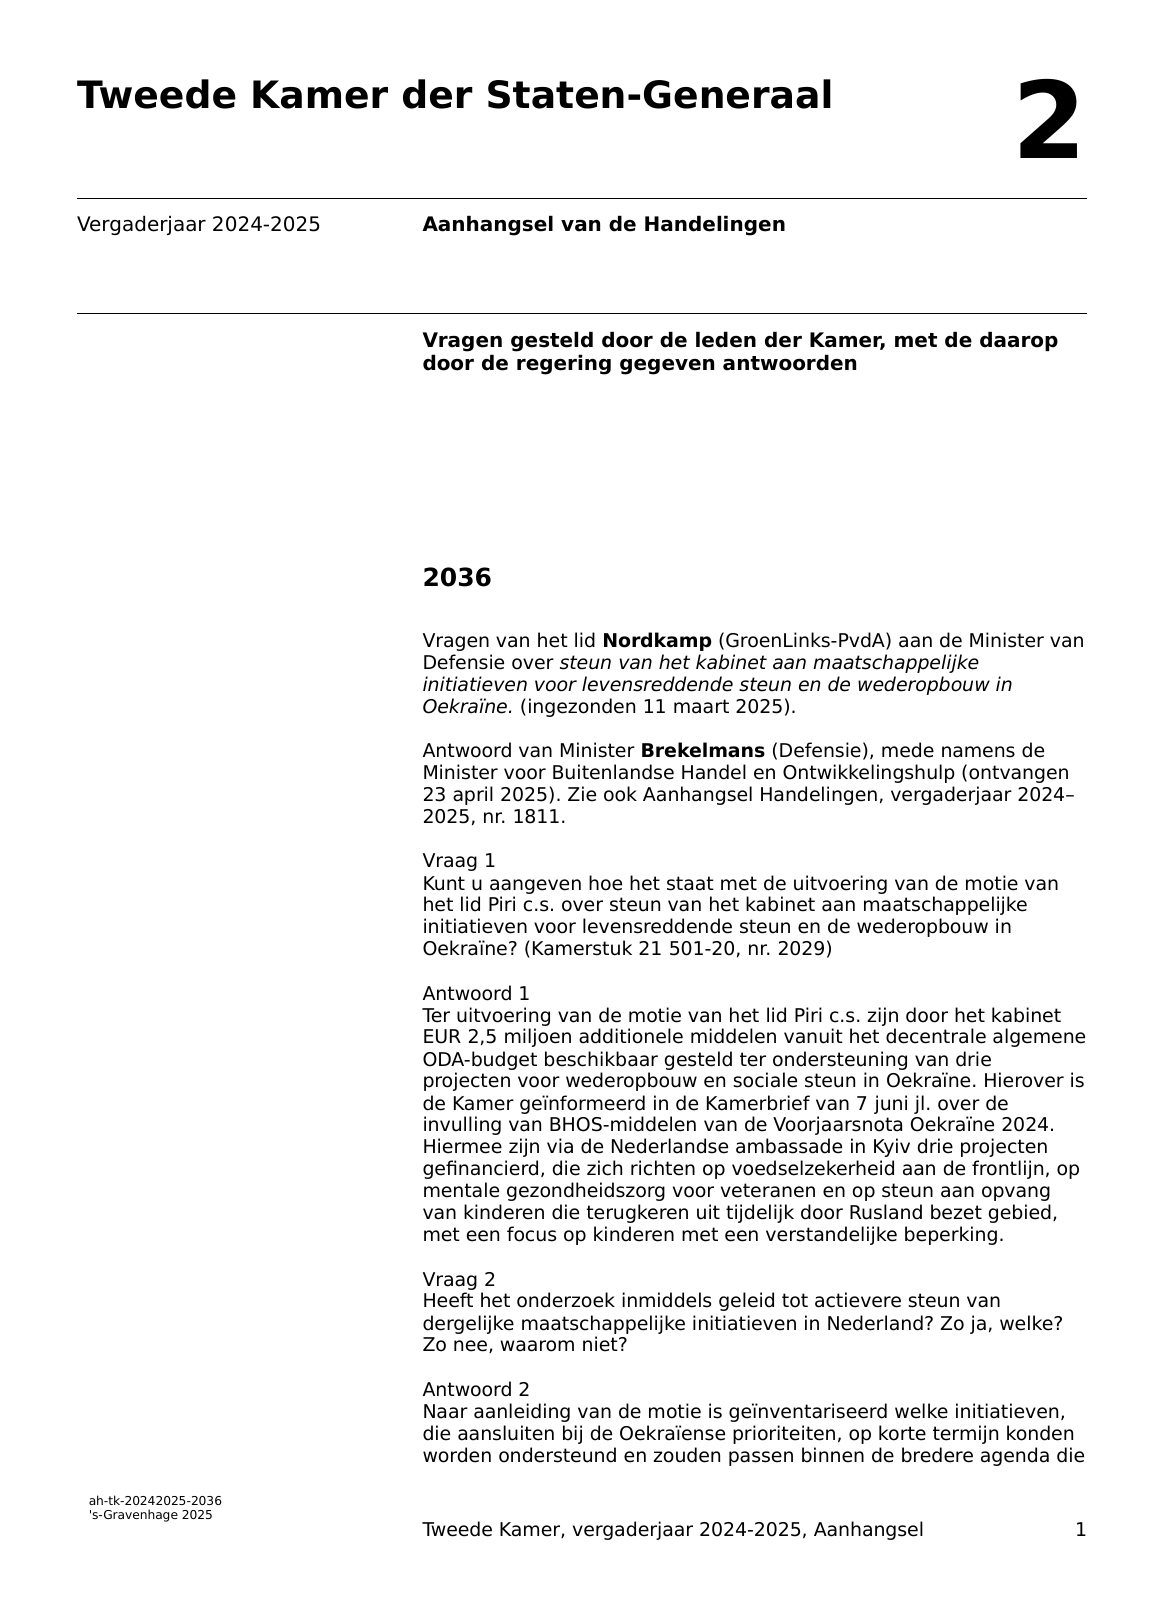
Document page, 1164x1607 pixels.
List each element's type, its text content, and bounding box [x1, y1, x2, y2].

text 's-Gravenhage 2025 [88, 1508, 323, 1522]
table_cell Aanhangsel van de Handelingen [422, 199, 1087, 313]
text Vraag 1 [422, 850, 1087, 872]
table_cell Vragen gesteld door de leden der Kamer, met de daarop door de regering gegeven antwoorden [422, 314, 1087, 375]
text Antwoord 2 [422, 1378, 1087, 1401]
text Antwoord van Minister Brekelmans (Defensie), mede namens de Minister voor Buitenlandse Handel en Ontwikkelingshulp (ontvangen 23 april 2025). Zie ook Aanhangsel Handelingen, vergaderjaar 2024–2025, nr. 1811. [422, 740, 1087, 828]
text ah-tk-20242025-2036 [88, 1494, 323, 1508]
text Kunt u aangeven hoe het staat met de uitvoering van de motie van het lid Piri c.s. over steun van het kabinet aan maatschappelijke initiatieven voor levensreddende steun en de wederopbouw in Oekraïne? (Kamerstuk 21 501-20, nr. 2029) [422, 872, 1087, 960]
text Naar aanleiding van de motie is geïnventariseerd welke initiatieven, die aansluiten bij de Oekraïense prioriteiten, op korte termijn konden worden ondersteund en zouden passen binnen de bredere agenda die [422, 1401, 1087, 1466]
table_header Tweede Kamer der Staten-Generaal [77, 59, 886, 198]
text 2036 [422, 563, 1087, 592]
text Vragen van het lid Nordkamp (GroenLinks-PvdA) aan de Minister van Defensie over steun van het kabinet aan maatschappelijke initiatieven voor levensreddende steun en de wederopbouw in Oekraïne. (ingezonden 11 maart 2025). [422, 630, 1087, 718]
table_cell Vergaderjaar 2024-2025 [77, 199, 422, 313]
text Heeft het onderzoek inmiddels geleid tot actievere steun van dergelijke maatschappelijke initiatieven in Nederland? Zo ja, welke? Zo nee, waarom niet? [422, 1290, 1087, 1356]
text Antwoord 1 [422, 982, 1087, 1004]
text Ter uitvoering van de motie van het lid Piri c.s. zijn door het kabinet EUR 2,5 miljoen additionele middelen vanuit het decentrale algemene ODA-budget beschikbaar gesteld ter ondersteuning van drie projecten voor wederopbouw en sociale steun in Oekraïne. Hierover is de Kamer geïnformeerd in de Kamerbrief van 7 juni jl. over de invulling van BHOS-middelen van de Voorjaarsnota Oekraïne 2024. Hiermee zijn via de Nederlandse ambassade in Kyiv drie projecten gefinancierd, die zich richten op voedselzekerheid aan de frontlijn, op mentale gezondheidszorg voor veteranen en op steun aan opvang van kinderen die terugkeren uit tijdelijk door Rusland bezet gebied, met een focus op kinderen met een verstandelijke beperking. [422, 1004, 1087, 1246]
table_cell [77, 314, 422, 375]
table_header 2 [886, 59, 1087, 198]
text Vraag 2 [422, 1268, 1087, 1290]
